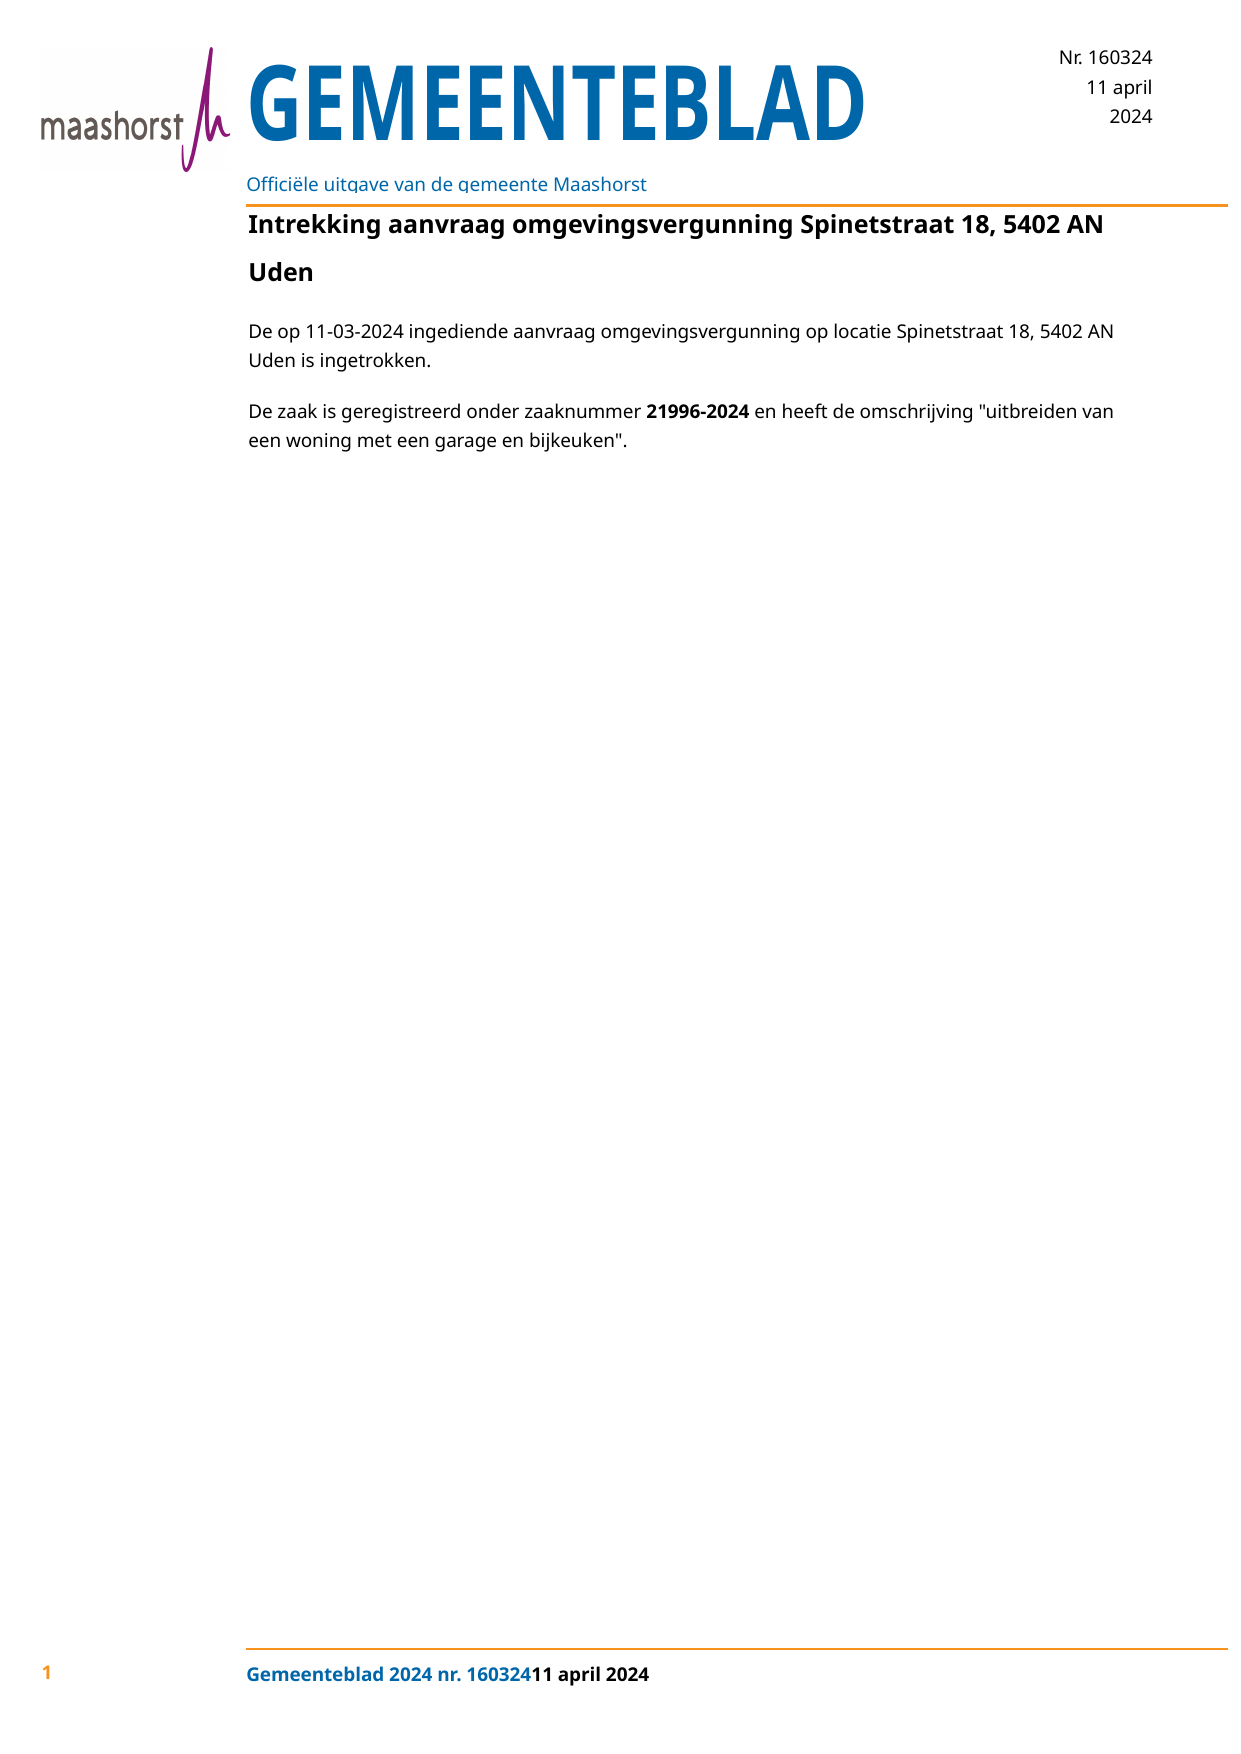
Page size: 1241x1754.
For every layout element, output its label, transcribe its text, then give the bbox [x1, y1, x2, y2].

text De op 11-03-2024 ingediende aanvraag omgevingsvergunning op locatie Spinetstraat 18, 5402 AN Uden is ingetrokken. [248, 318, 1152, 373]
text Intrekking aanvraag omgevingsvergunning Spinetstraat 18, 5402 AN Uden [248, 207, 1152, 288]
picture [41, 47, 231, 172]
text De zaak is geregistreerd onder zaaknummer 21996-2024 en heeft de omschrijving "uitbreiden van een woning met een garage en bijkeuken". [248, 398, 1152, 453]
